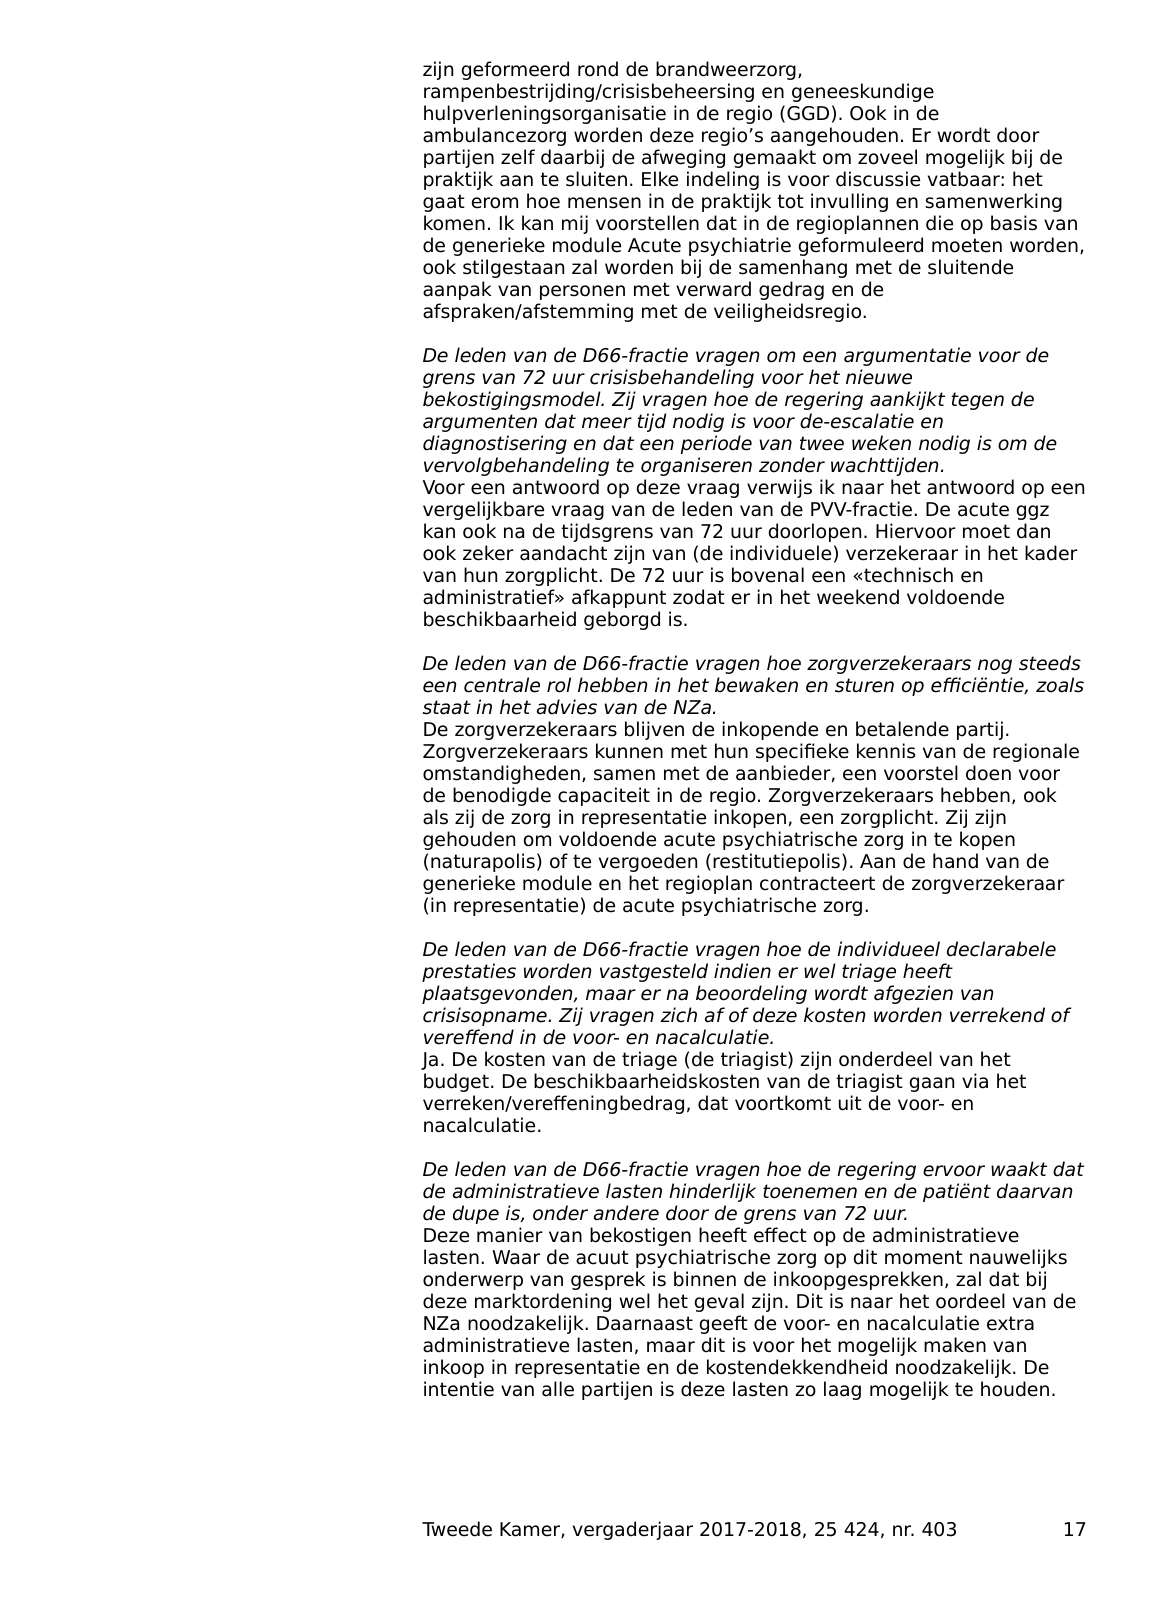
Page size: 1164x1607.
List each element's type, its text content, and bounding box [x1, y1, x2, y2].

text Voor een antwoord op deze vraag verwijs ik naar het antwoord op een vergelijkbare vraag van de leden van de PVV-fractie. De acute ggz kan ook na de tijdsgrens van 72 uur doorlopen. Hiervoor moet dan ook zeker aandacht zijn van (de individuele) verzekeraar in het kader van hun zorgplicht. De 72 uur is bovenal een «technisch en administratief» afkappunt zodat er in het weekend voldoende beschikbaarheid geborgd is. [422, 477, 1087, 631]
text zijn geformeerd rond de brandweerzorg, rampenbestrijding/crisisbeheersing en geneeskundige hulpverleningsorganisatie in de regio (GGD). Ook in de ambulancezorg worden deze regio’s aangehouden. Er wordt door partijen zelf daarbij de afweging gemaakt om zoveel mogelijk bij de praktijk aan te sluiten. Elke indeling is voor discussie vatbaar: het gaat erom hoe mensen in de praktijk tot invulling en samenwerking komen. Ik kan mij voorstellen dat in de regioplannen die op basis van de generieke module Acute psychiatrie geformuleerd moeten worden, ook stilgestaan zal worden bij de samenhang met de sluitende aanpak van personen met verward gedrag en de afspraken/afstemming met de veiligheidsregio. [422, 59, 1087, 323]
text Deze manier van bekostigen heeft effect op de administratieve lasten. Waar de acuut psychiatrische zorg op dit moment nauwelijks onderwerp van gesprek is binnen de inkoopgesprekken, zal dat bij deze marktordening wel het geval zijn. Dit is naar het oordeel van de NZa noodzakelijk. Daarnaast geeft de voor- en nacalculatie extra administratieve lasten, maar dit is voor het mogelijk maken van inkoop in representatie en de kostendekkendheid noodzakelijk. De intentie van alle partijen is deze lasten zo laag mogelijk te houden. [422, 1225, 1087, 1401]
text De leden van de D66-fractie vragen hoe zorgverzekeraars nog steeds een centrale rol hebben in het bewaken en sturen op efficiëntie, zoals staat in het advies van de NZa. [422, 653, 1087, 719]
text De zorgverzekeraars blijven de inkopende en betalende partij. Zorgverzekeraars kunnen met hun specifieke kennis van de regionale omstandigheden, samen met de aanbieder, een voorstel doen voor de benodigde capaciteit in de regio. Zorgverzekeraars hebben, ook als zij de zorg in representatie inkopen, een zorgplicht. Zij zijn gehouden om voldoende acute psychiatrische zorg in te kopen (naturapolis) of te vergoeden (restitutiepolis). Aan de hand van de generieke module en het regioplan contracteert de zorgverzekeraar (in representatie) de acute psychiatrische zorg. [422, 719, 1087, 917]
text De leden van de D66-fractie vragen om een argumentatie voor de grens van 72 uur crisisbehandeling voor het nieuwe bekostigingsmodel. Zij vragen hoe de regering aankijkt tegen de argumenten dat meer tijd nodig is voor de-escalatie en diagnostisering en dat een periode van twee weken nodig is om de vervolgbehandeling te organiseren zonder wachttijden. [422, 345, 1087, 477]
text Ja. De kosten van de triage (de triagist) zijn onderdeel van het budget. De beschikbaarheidskosten van de triagist gaan via het verreken/vereffeningbedrag, dat voortkomt uit de voor- en nacalculatie. [422, 1049, 1087, 1137]
text De leden van de D66-fractie vragen hoe de individueel declarabele prestaties worden vastgesteld indien er wel triage heeft plaatsgevonden, maar er na beoordeling wordt afgezien van crisisopname. Zij vragen zich af of deze kosten worden verrekend of vereffend in de voor- en nacalculatie. [422, 939, 1087, 1049]
text De leden van de D66-fractie vragen hoe de regering ervoor waakt dat de administratieve lasten hinderlijk toenemen en de patiënt daarvan de dupe is, onder andere door de grens van 72 uur. [422, 1159, 1087, 1225]
